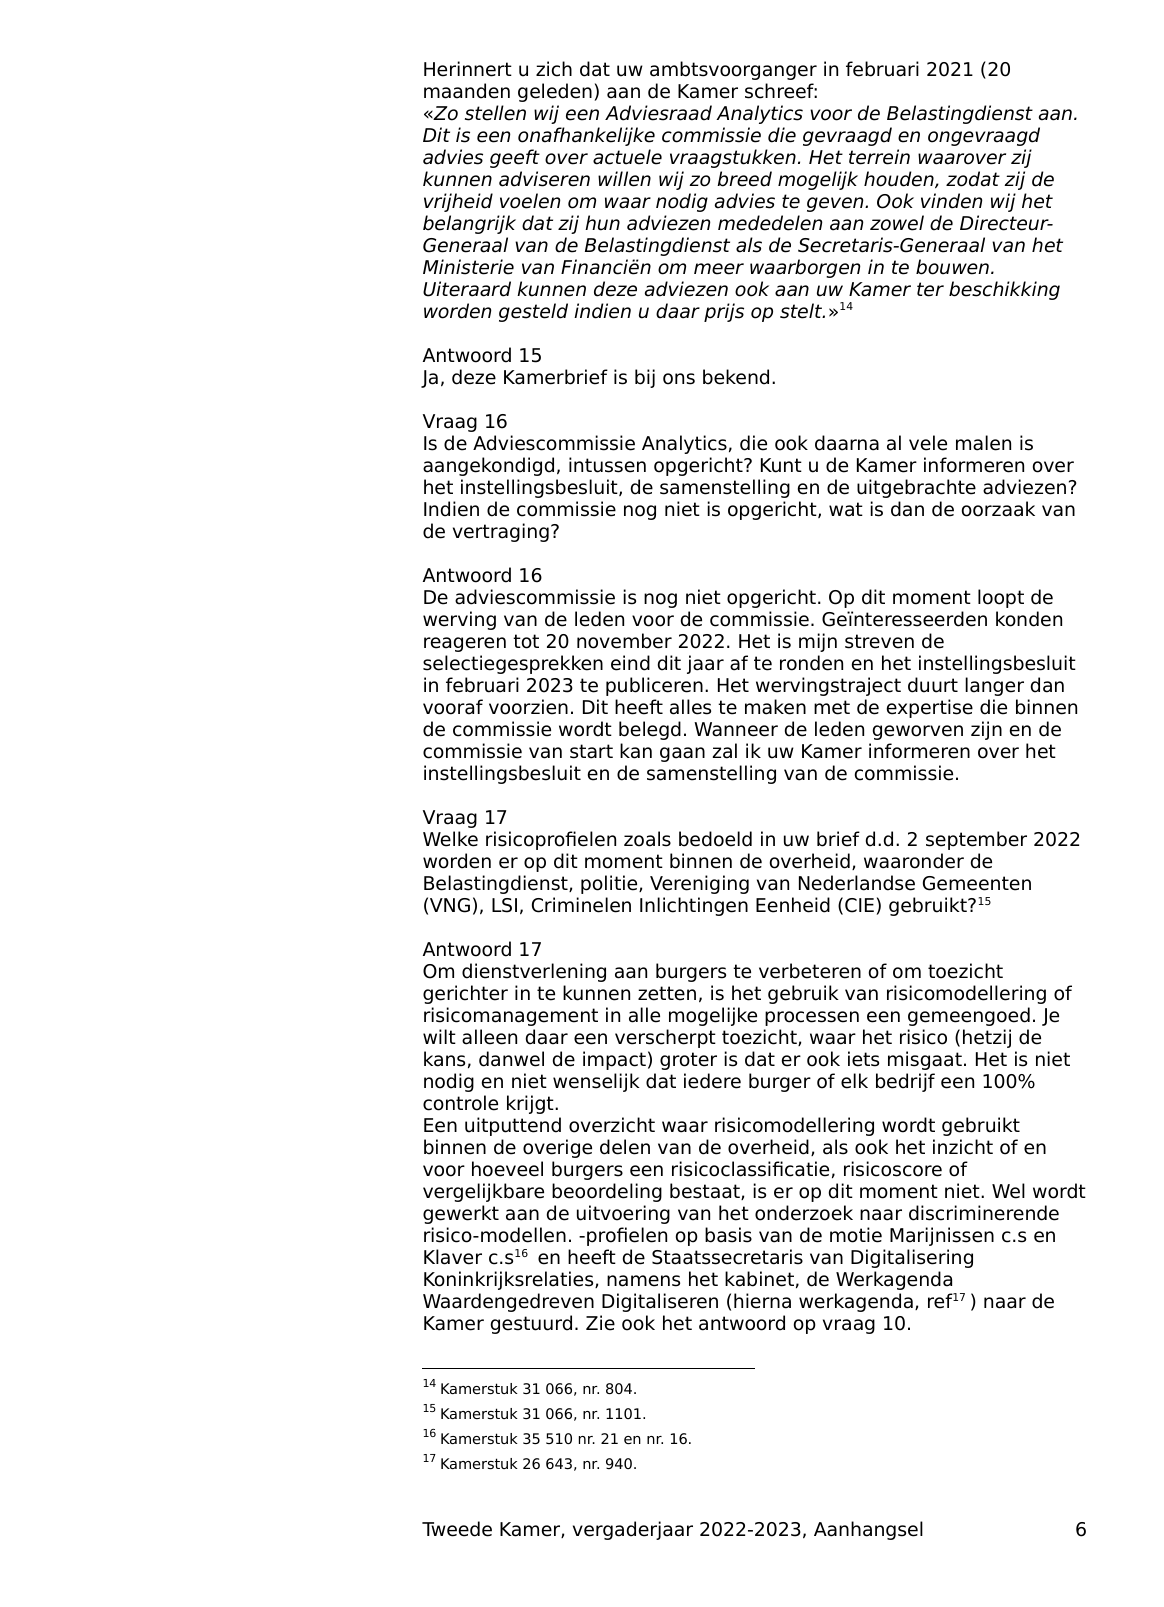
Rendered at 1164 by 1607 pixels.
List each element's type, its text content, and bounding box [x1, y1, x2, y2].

text Antwoord 15 [422, 345, 1087, 367]
text Herinnert u zich dat uw ambtsvoorganger in februari 2021 (20 maanden geleden) aan de Kamer schreef: [422, 59, 1087, 103]
text De adviescommissie is nog niet opgericht. Op dit moment loopt de werving van de leden voor de commissie. Geïnteresseerden konden reageren tot 20 november 2022. Het is mijn streven de selectiegesprekken eind dit jaar af te ronden en het instellingsbesluit in februari 2023 te publiceren. Het wervingstraject duurt langer dan vooraf voorzien. Dit heeft alles te maken met de expertise die binnen de commissie wordt belegd. Wanneer de leden geworven zijn en de commissie van start kan gaan zal ik uw Kamer informeren over het instellingsbesluit en de samenstelling van de commissie. [422, 587, 1087, 785]
text Welke risicoprofielen zoals bedoeld in uw brief d.d. 2 september 2022 worden er op dit moment binnen de overheid, waaronder de Belastingdienst, politie, Vereniging van Nederlandse Gemeenten (VNG), LSI, Criminelen Inlichtingen Eenheid (CIE) gebruikt? [422, 829, 1087, 917]
text Antwoord 17 [422, 939, 1087, 961]
text Ja, deze Kamerbrief is bij ons bekend. [422, 367, 1087, 389]
text Vraag 16 [422, 411, 1087, 433]
text Vraag 17 [422, 807, 1087, 829]
text Kamerstuk 26 643, nr. 940. [422, 1452, 1087, 1474]
text Om dienstverlening aan burgers te verbeteren of om toezicht gerichter in te kunnen zetten, is het gebruik van risicomodellering of risicomanagement in alle mogelijke processen een gemeengoed. Je wilt alleen daar een verscherpt toezicht, waar het risico (hetzij de kans, danwel de impact) groter is dat er ook iets misgaat. Het is niet nodig en niet wenselijk dat iedere burger of elk bedrijf een 100% controle krijgt. [422, 961, 1087, 1115]
text Kamerstuk 35 510 nr. 21 en nr. 16. [422, 1427, 1087, 1449]
text Is de Adviescommissie Analytics, die ook daarna al vele malen is aangekondigd, intussen opgericht? Kunt u de Kamer informeren over het instellingsbesluit, de samenstelling en de uitgebrachte adviezen? Indien de commissie nog niet is opgericht, wat is dan de oorzaak van de vertraging? [422, 433, 1087, 543]
text «Zo stellen wij een Adviesraad Analytics voor de Belastingdienst aan. Dit is een onafhankelijke commissie die gevraagd en ongevraagd advies geeft over actuele vraagstukken. Het terrein waarover zij kunnen adviseren willen wij zo breed mogelijk houden, zodat zij de vrijheid voelen om waar nodig advies te geven. Ook vinden wij het belangrijk dat zij hun adviezen mededelen aan zowel de Directeur-Generaal van de Belastingdienst als de Secretaris-Generaal van het Ministerie van Financiën om meer waarborgen in te bouwen. Uiteraard kunnen deze adviezen ook aan uw Kamer ter beschikking worden gesteld indien u daar prijs op stelt.» [422, 103, 1087, 323]
text Antwoord 16 [422, 565, 1087, 587]
text Een uitputtend overzicht waar risicomodellering wordt gebruikt binnen de overige delen van de overheid, als ook het inzicht of en voor hoeveel burgers een risicoclassificatie, risicoscore of vergelijkbare beoordeling bestaat, is er op dit moment niet. Wel wordt gewerkt aan de uitvoering van het onderzoek naar discriminerende risico-modellen. -profielen op basis van de motie Marijnissen c.s en Klaver c.s en heeft de Staatssecretaris van Digitalisering Koninkrijksrelaties, namens het kabinet, de Werkagenda Waardengedreven Digitaliseren (hierna werkagenda, ref) naar de Kamer gestuurd. Zie ook het antwoord op vraag 10. [422, 1115, 1087, 1335]
text Kamerstuk 31 066, nr. 1101. [422, 1402, 1087, 1424]
text Kamerstuk 31 066, nr. 804. [422, 1377, 1087, 1399]
